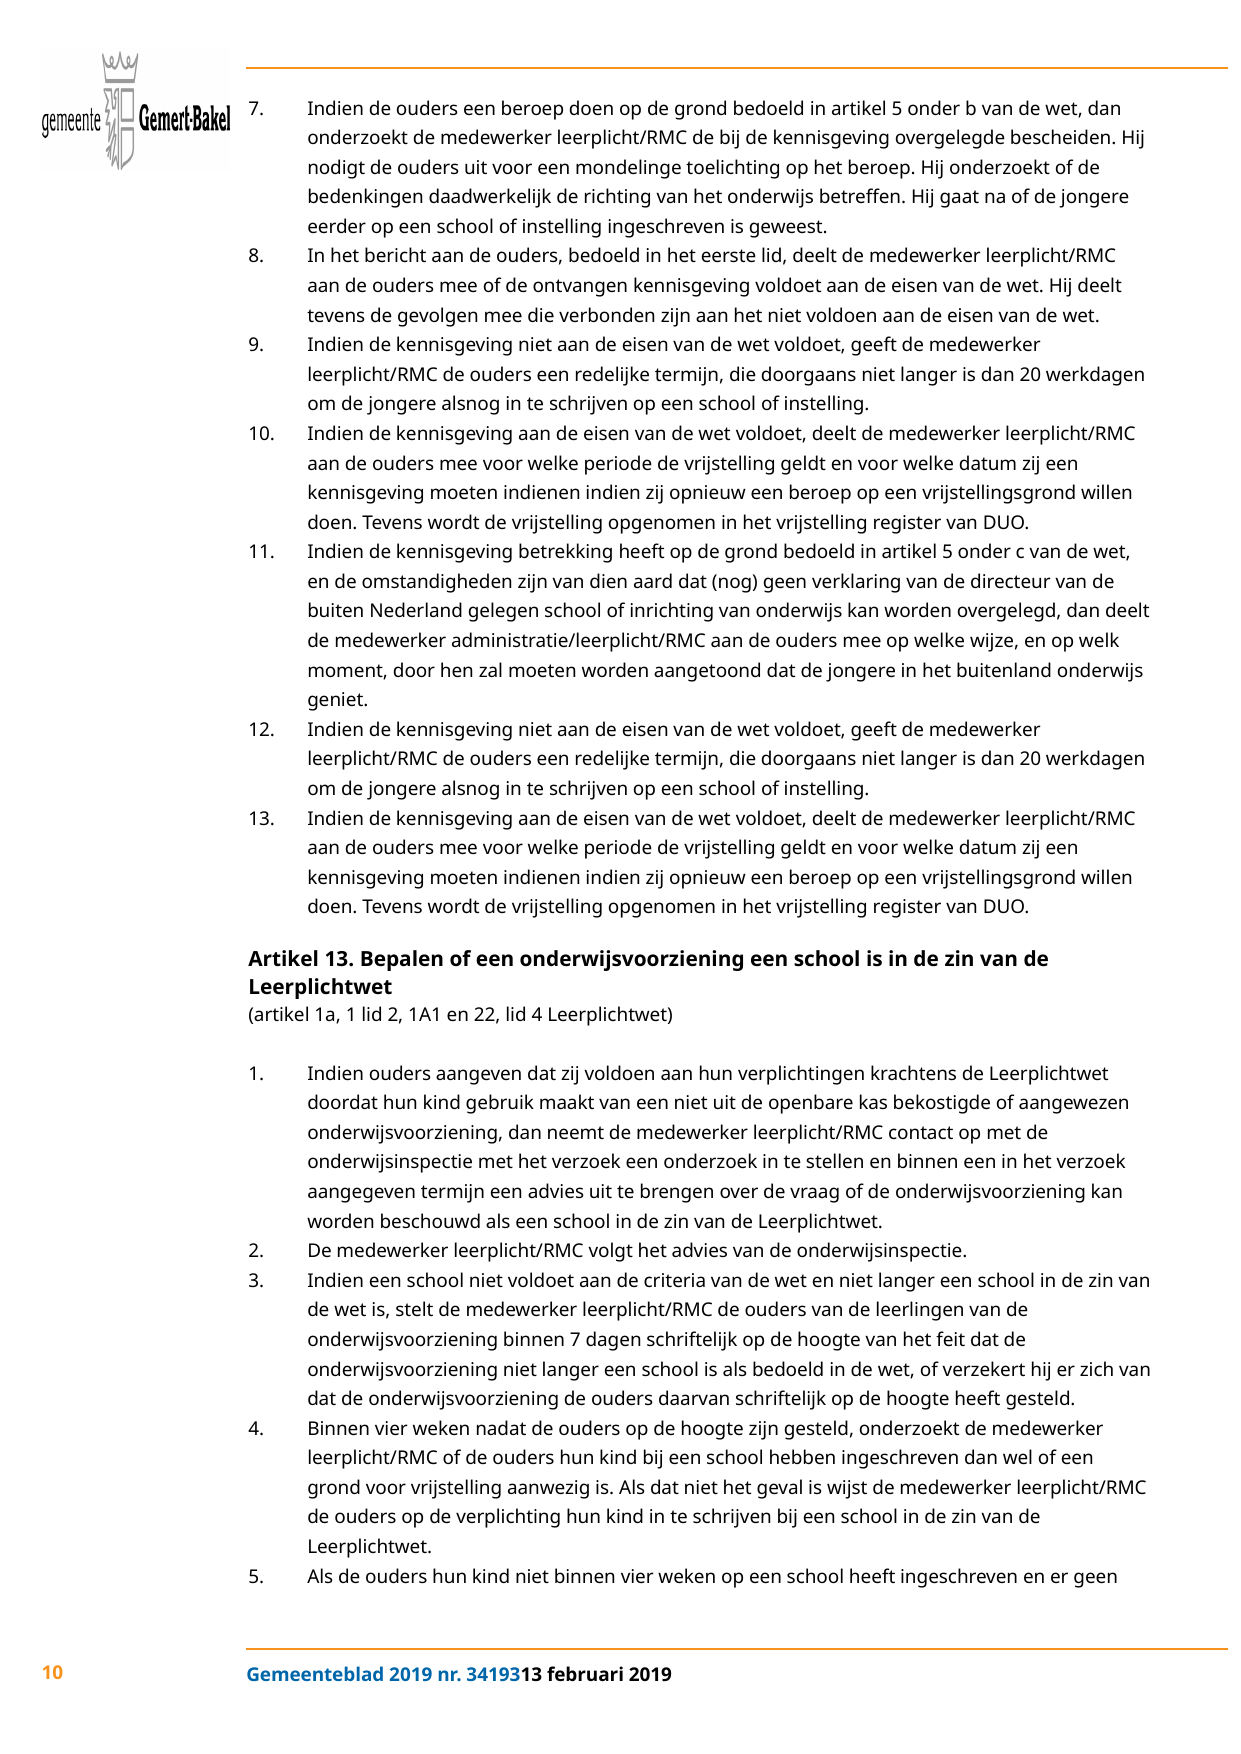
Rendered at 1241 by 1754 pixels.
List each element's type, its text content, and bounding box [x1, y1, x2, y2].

list Indien de kennisgeving aan de eisen van de wet voldoet, deelt de medewerker leerplicht/RMC aan de ouders mee voor welke periode de vrijstelling geldt en voor welke datum zij een kennisgeving moeten indienen indien zij opnieuw een beroep op een vrijstellingsgrond willen doen. Tevens wordt de vrijstelling opgenomen in het vrijstelling register van DUO. [248, 805, 1152, 919]
list Indien een school niet voldoet aan de criteria van de wet en niet langer een school in de zin van de wet is, stelt de medewerker leerplicht/RMC de ouders van de leerlingen van de onderwijsvoorziening binnen 7 dagen schriftelijk op de hoogte van het feit dat de onderwijsvoorziening niet langer een school is als bedoeld in de wet, of verzekert hij er zich van dat de onderwijsvoorziening de ouders daarvan schriftelijk op de hoogte heeft gesteld. [248, 1267, 1152, 1411]
list Indien de kennisgeving aan de eisen van de wet voldoet, deelt de medewerker leerplicht/RMC aan de ouders mee voor welke periode de vrijstelling geldt en voor welke datum zij een kennisgeving moeten indienen indien zij opnieuw een beroep op een vrijstellingsgrond willen doen. Tevens wordt de vrijstelling opgenomen in het vrijstelling register van DUO. [248, 420, 1152, 535]
list Indien de ouders een beroep doen op de grond bedoeld in artikel 5 onder b van de wet, dan onderzoekt de medewerker leerplicht/RMC de bij de kennisgeving overgelegde bescheiden. Hij nodigt de ouders uit voor een mondelinge toelichting op het beroep. Hij onderzoekt of de bedenkingen daadwerkelijk de richting van het onderwijs betreffen. Hij gaat na of de jongere eerder op een school of instelling ingeschreven is geweest. [248, 95, 1152, 239]
list Indien ouders aangeven dat zij voldoen aan hun verplichtingen krachtens de Leerplichtwet doordat hun kind gebruik maakt van een niet uit de openbare kas bekostigde of aangewezen onderwijsvoorziening, dan neemt de medewerker leerplicht/RMC contact op met de onderwijsinspectie met het verzoek een onderzoek in te stellen en binnen een in het verzoek aangegeven termijn een advies uit te brengen over de vraag of de onderwijsvoorziening kan worden beschouwd als een school in de zin van de Leerplichtwet. [248, 1060, 1152, 1234]
list Indien de kennisgeving niet aan de eisen van de wet voldoet, geeft de medewerker leerplicht/RMC de ouders een redelijke termijn, die doorgaans niet langer is dan 20 werkdagen om de jongere alsnog in te schrijven op een school of instelling. [248, 716, 1152, 801]
list Indien de kennisgeving niet aan de eisen van de wet voldoet, geeft de medewerker leerplicht/RMC de ouders een redelijke termijn, die doorgaans niet langer is dan 20 werkdagen om de jongere alsnog in te schrijven op een school of instelling. [248, 331, 1152, 416]
list In het bericht aan de ouders, bedoeld in het eerste lid, deelt de medewerker leerplicht/RMC aan de ouders mee of de ontvangen kennisgeving voldoet aan de eisen van de wet. Hij deelt tevens de gevolgen mee die verbonden zijn aan het niet voldoen aan de eisen van de wet. [248, 243, 1152, 328]
list Indien de kennisgeving betrekking heeft op de grond bedoeld in artikel 5 onder c van de wet, en de omstandigheden zijn van dien aard dat (nog) geen verklaring van de directeur van de buiten Nederland gelegen school of inrichting van onderwijs kan worden overgelegd, dan deelt de medewerker administratie/leerplicht/RMC aan de ouders mee op welke wijze, en op welk moment, door hen zal moeten worden aangetoond dat de jongere in het buitenland onderwijs geniet. [248, 538, 1152, 712]
list Als de ouders hun kind niet binnen vier weken op een school heeft ingeschreven en er geen [248, 1563, 1152, 1589]
list Binnen vier weken nadat de ouders op de hoogte zijn gesteld, onderzoekt de medewerker leerplicht/RMC of de ouders hun kind bij een school hebben ingeschreven dan wel of een grond voor vrijstelling aanwezig is. Als dat niet het geval is wijst de medewerker leerplicht/RMC de ouders op de verplichting hun kind in te schrijven bij een school in de zin van de Leerplichtwet. [248, 1415, 1152, 1559]
picture [41, 47, 231, 172]
text (artikel 1a, 1 lid 2, 1A1 en 22, lid 4 Leerplichtwet) [248, 1001, 1152, 1027]
text Artikel 13. Bepalen of een onderwijsvoorziening een school is in de zin van de Leerplichtwet [248, 944, 1152, 1001]
list De medewerker leerplicht/RMC volgt het advies van de onderwijsinspectie. [248, 1237, 1152, 1263]
